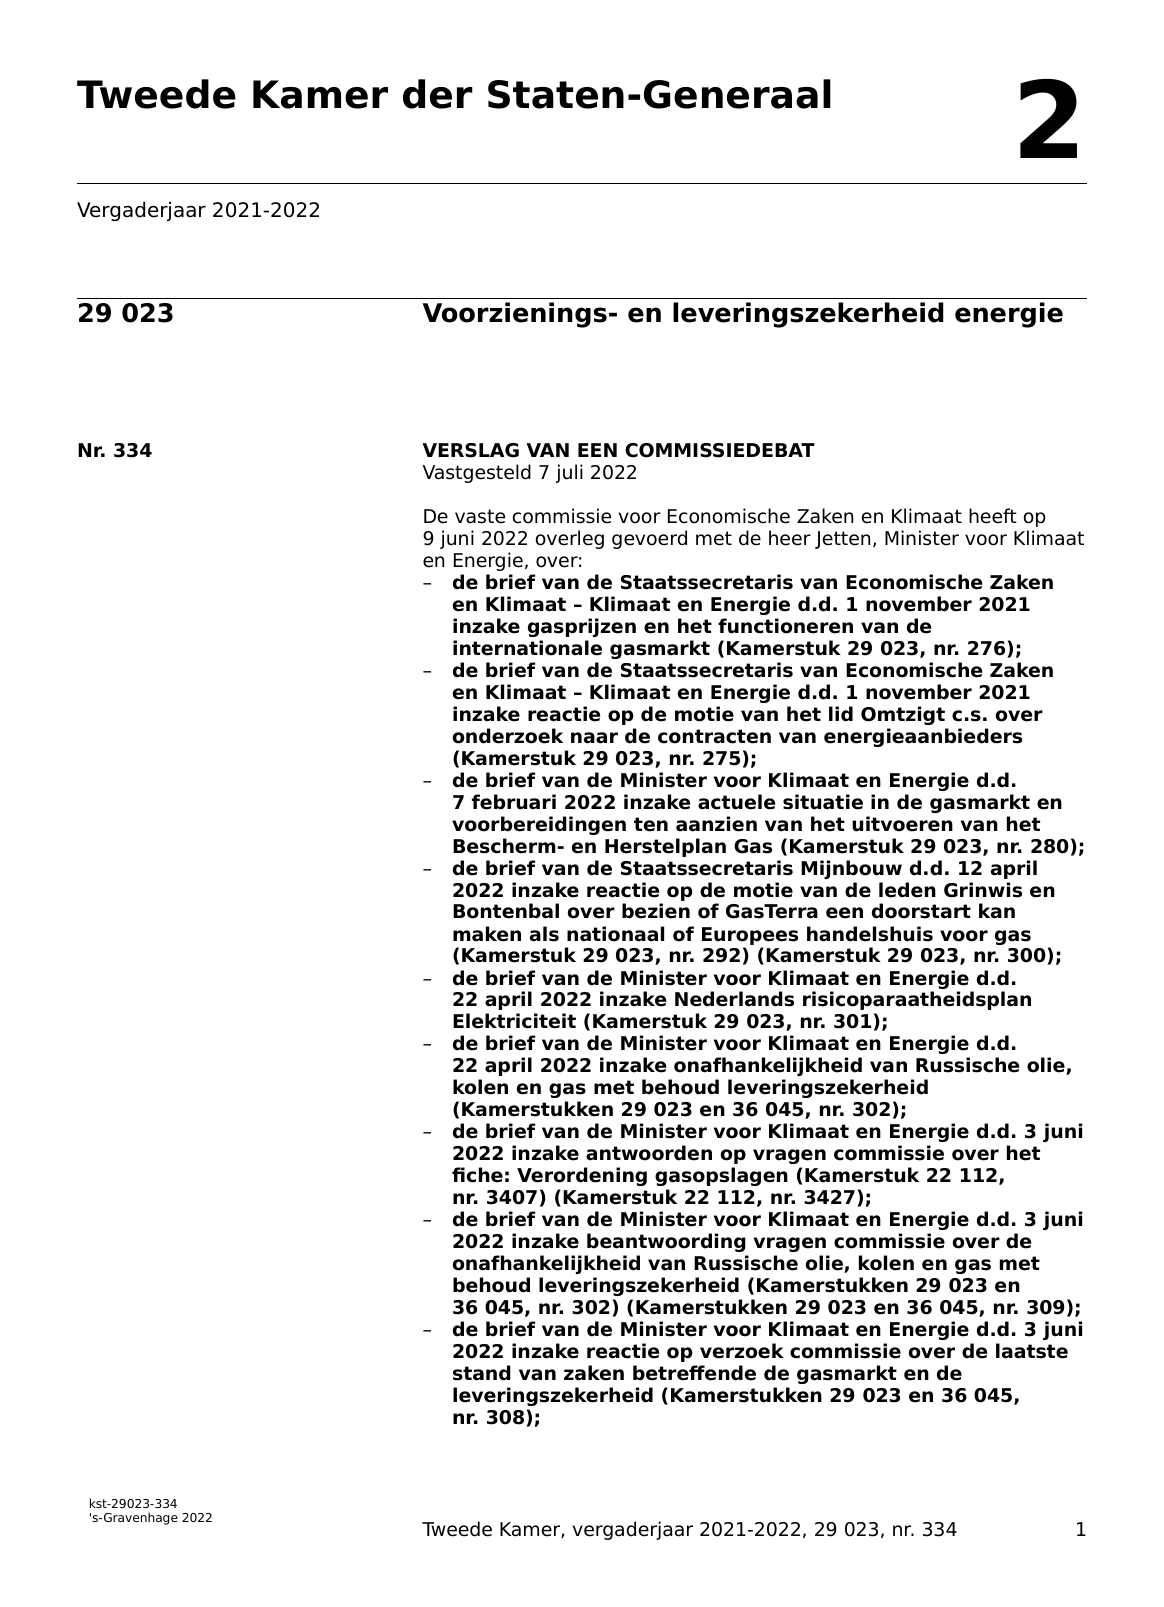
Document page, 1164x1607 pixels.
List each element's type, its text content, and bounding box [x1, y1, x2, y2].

table_header Tweede Kamer der Staten-Generaal [77, 59, 886, 183]
text – de brief van de Staatssecretaris Mijnbouw d.d. 12 april 2022 inzake reactie op de motie van de leden Grinwis en Bontenbal over bezien of GasTerra een doorstart kan maken als nationaal of Europees handelshuis voor gas (Kamerstuk 29 023, nr. 292) (Kamerstuk 29 023, nr. 300); [422, 857, 1087, 967]
subtitle Nr. 334 VERSLAG VAN EEN COMMISSIEDEBAT [77, 440, 1087, 462]
text – de brief van de Minister voor Klimaat en Energie d.d. 22 april 2022 inzake onafhankelijkheid van Russische olie, kolen en gas met behoud leveringszekerheid (Kamerstukken 29 023 en 36 045, nr. 302); [422, 1033, 1087, 1121]
table_cell Vergaderjaar 2021-2022 [77, 184, 1087, 298]
text De vaste commissie voor Economische Zaken en Klimaat heeft op 9 juni 2022 overleg gevoerd met de heer Jetten, Minister voor Klimaat en Energie, over: [422, 506, 1087, 572]
text – de brief van de Minister voor Klimaat en Energie d.d. 3 juni 2022 inzake beantwoording vragen commissie over de onafhankelijkheid van Russische olie, kolen en gas met behoud leveringszekerheid (Kamerstukken 29 023 en 36 045, nr. 302) (Kamerstukken 29 023 en 36 045, nr. 309); [422, 1209, 1087, 1319]
subtitle 29 023 Voorzienings- en leveringszekerheid energie [77, 299, 1087, 329]
text – de brief van de Staatssecretaris van Economische Zaken en Klimaat – Klimaat en Energie d.d. 1 november 2021 inzake gasprijzen en het functioneren van de internationale gasmarkt (Kamerstuk 29 023, nr. 276); [422, 572, 1087, 660]
table_header 2 [886, 59, 1087, 183]
text – de brief van de Minister voor Klimaat en Energie d.d. 3 juni 2022 inzake reactie op verzoek commissie over de laatste stand van zaken betreffende de gasmarkt en de leveringszekerheid (Kamerstukken 29 023 en 36 045, nr. 308); [422, 1319, 1087, 1429]
text – de brief van de Minister voor Klimaat en Energie d.d. 7 februari 2022 inzake actuele situatie in de gasmarkt en voorbereidingen ten aanzien van het uitvoeren van het Bescherm- en Herstelplan Gas (Kamerstuk 29 023, nr. 280); [422, 769, 1087, 857]
text – de brief van de Minister voor Klimaat en Energie d.d. 22 april 2022 inzake Nederlands risicoparaatheidsplan Elektriciteit (Kamerstuk 29 023, nr. 301); [422, 967, 1087, 1033]
text kst-29023-334 [88, 1497, 323, 1511]
text – de brief van de Minister voor Klimaat en Energie d.d. 3 juni 2022 inzake antwoorden op vragen commissie over het fiche: Verordening gasopslagen (Kamerstuk 22 112, nr. 3407) (Kamerstuk 22 112, nr. 3427); [422, 1121, 1087, 1209]
text Vastgesteld 7 juli 2022 [422, 462, 1087, 484]
text 's-Gravenhage 2022 [88, 1511, 323, 1525]
text – de brief van de Staatssecretaris van Economische Zaken en Klimaat – Klimaat en Energie d.d. 1 november 2021 inzake reactie op de motie van het lid Omtzigt c.s. over onderzoek naar de contracten van energieaanbieders (Kamerstuk 29 023, nr. 275); [422, 660, 1087, 769]
